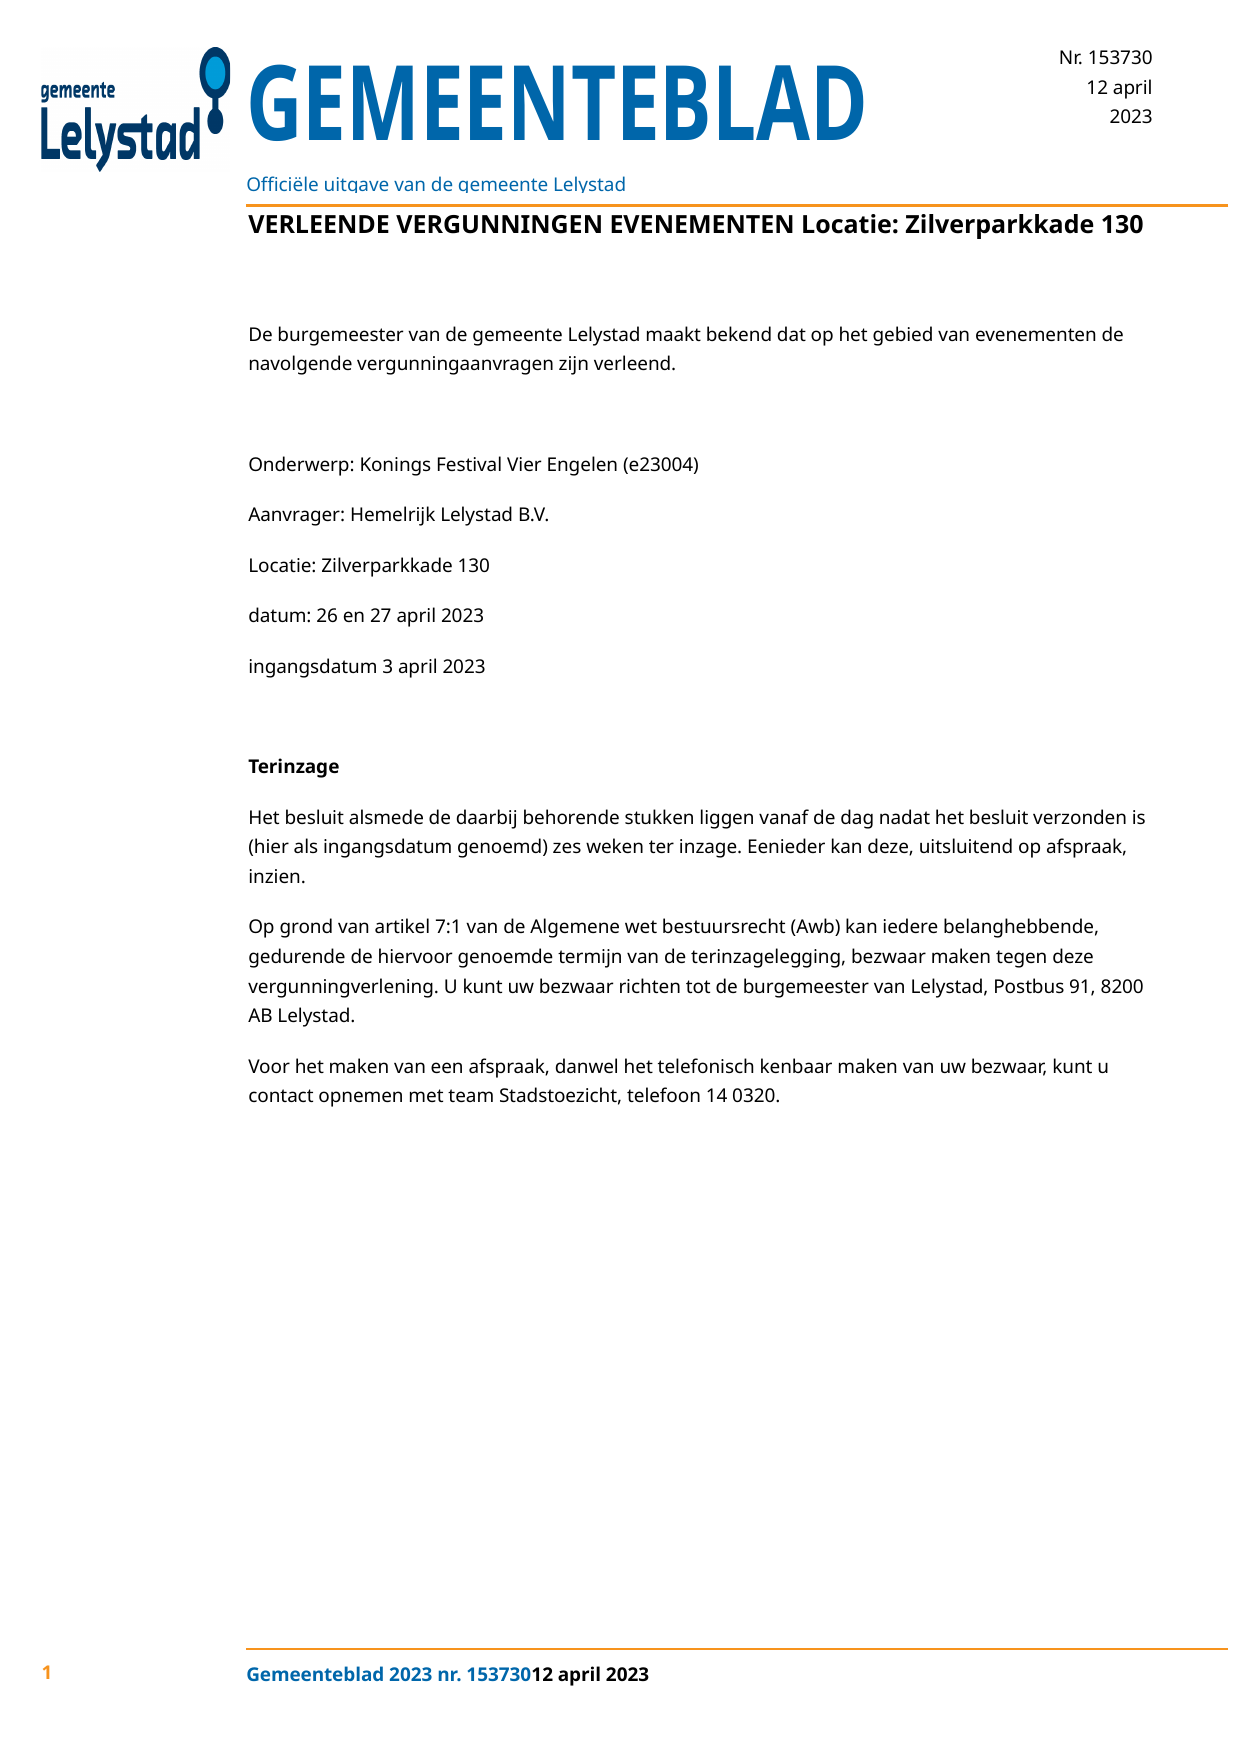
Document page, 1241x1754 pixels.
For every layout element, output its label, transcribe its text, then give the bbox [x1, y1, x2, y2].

picture [41, 47, 231, 172]
text Aanvrager: Hemelrijk Lelystad B.V. [248, 502, 1152, 527]
text Onderwerp: Konings Festival Vier Engelen (e23004) [248, 451, 1152, 477]
text datum: 26 en 27 april 2023 [248, 602, 1152, 628]
text De burgemeester van de gemeente Lelystad maakt bekend dat op het gebied van evenementen de navolgende vergunningaanvragen zijn verleend. [248, 321, 1152, 376]
text Het besluit alsmede de daarbij behorende stukken liggen vanaf de dag nadat het besluit verzonden is (hier als ingangsdatum genoemd) zes weken ter inzage. Eenieder kan deze, uitsluitend op afspraak, inzien. [248, 804, 1152, 889]
text Locatie: Zilverparkkade 130 [248, 552, 1152, 578]
text ingangsdatum 3 april 2023 [248, 653, 1152, 678]
text Op grond van artikel 7:1 van de Algemene wet bestuursrecht (Awb) kan iedere belanghebbende, gedurende de hiervoor genoemde termijn van de terinzagelegging, bezwaar maken tegen deze vergunningverlening. U kunt uw bezwaar richten tot de burgemeester van Lelystad, Postbus 91, 8200 AB Lelystad. [248, 914, 1152, 1028]
text VERLEENDE VERGUNNINGEN EVENEMENTEN Locatie: Zilverparkkade 130 [248, 207, 1152, 241]
text Voor het maken van een afspraak, danwel het telefonisch kenbaar maken van uw bezwaar, kunt u contact opnemen met team Stadstoezicht, telefoon 14 0320. [248, 1053, 1152, 1108]
text Terinzage [248, 754, 1152, 779]
